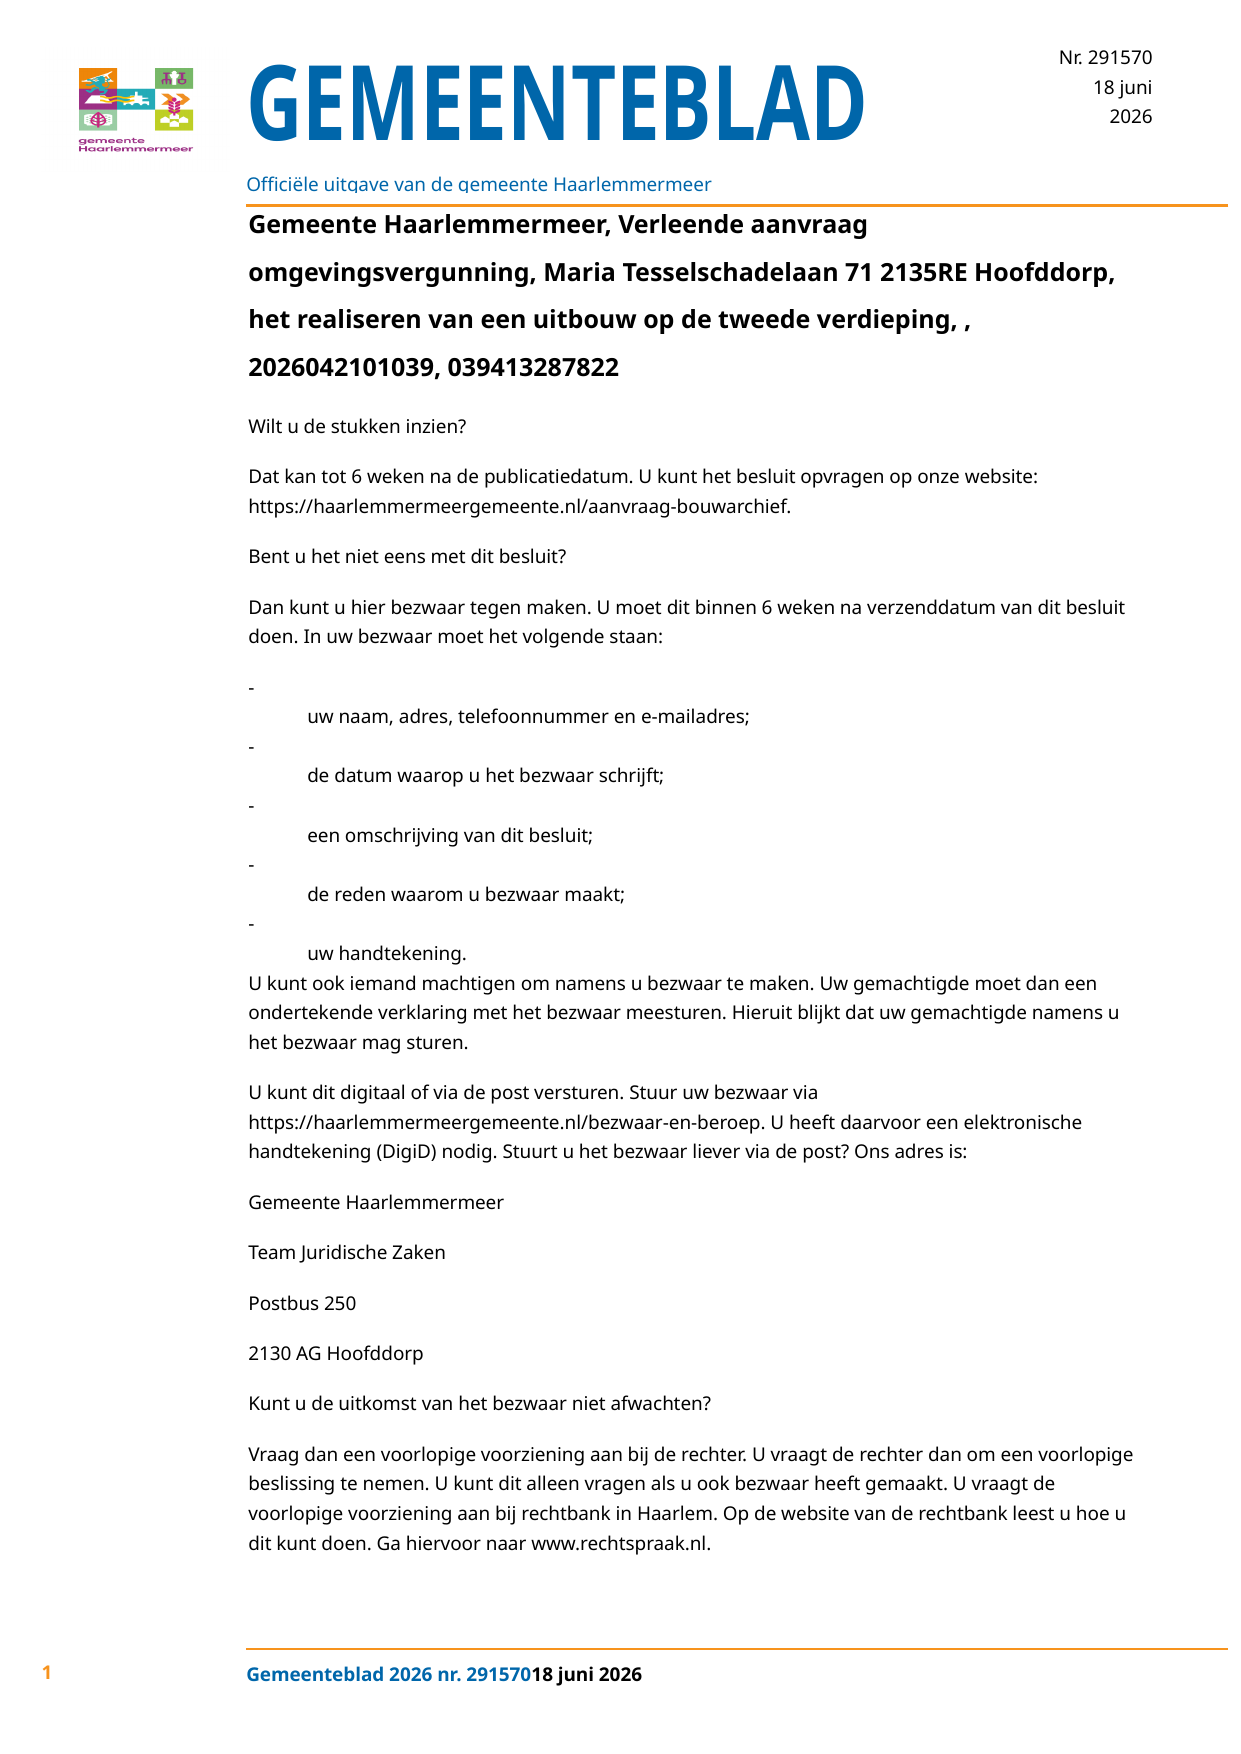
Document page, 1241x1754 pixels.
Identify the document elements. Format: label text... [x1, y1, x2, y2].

list de datum waarop u het bezwaar schrijft; [248, 763, 1152, 788]
text Postbus 250 [248, 1290, 1152, 1316]
text U kunt ook iemand machtigen om namens u bezwaar te maken. Uw gemachtigde moet dan een ondertekende verklaring met het bezwaar meesturen. Hieruit blijkt dat uw gemachtigde namens u het bezwaar mag sturen. [248, 970, 1152, 1055]
text Bent u het niet eens met dit besluit? [248, 543, 1152, 569]
text Team Juridische Zaken [248, 1239, 1152, 1265]
list de reden waarom u bezwaar maakt; [248, 881, 1152, 907]
text Vraag dan een voorlopige voorziening aan bij de rechter. U vraagt de rechter dan om een voorlopige beslissing te nemen. U kunt dit alleen vragen als u ook bezwaar heeft gemaakt. U vraagt de voorlopige voorziening aan bij rechtbank in Haarlem. Op de website van de rechtbank leest u hoe u dit kunt doen. Ga hiervoor naar www.rechtspraak.nl. [248, 1441, 1152, 1556]
text U kunt dit digitaal of via de post versturen. Stuur uw bezwaar via https://haarlemmermeergemeente.nl/bezwaar-en-beroep. U heeft daarvoor een elektronische handtekening (DigiD) nodig. Stuurt u het bezwaar liever via de post? Ons adres is: [248, 1079, 1152, 1164]
text Dan kunt u hier bezwaar tegen maken. U moet dit binnen 6 weken na verzenddatum van dit besluit doen. In uw bezwaar moet het volgende staan: [248, 594, 1152, 649]
list uw naam, adres, telefoonnummer en e-mailadres; [248, 703, 1152, 729]
text Gemeente Haarlemmermeer, Verleende aanvraag omgevingsvergunning, Maria Tesselschadelaan 71 2135RE Hoofddorp, het realiseren van een uitbouw op de tweede verdieping, , 2026042101039, 039413287822 [248, 207, 1152, 384]
text Dat kan tot 6 weken na de publicatiedatum. U kunt het besluit opvragen op onze website: https://haarlemmermeergemeente.nl/aanvraag-bouwarchief. [248, 463, 1152, 519]
text Kunt u de uitkomst van het bezwaar niet afwachten? [248, 1391, 1152, 1416]
list een omschrijving van dit besluit; [248, 822, 1152, 848]
picture [41, 47, 231, 172]
list uw handtekening. [248, 940, 1152, 966]
text 2130 AG Hoofddorp [248, 1340, 1152, 1366]
text Wilt u de stukken inzien? [248, 413, 1152, 439]
text Gemeente Haarlemmermeer [248, 1189, 1152, 1215]
